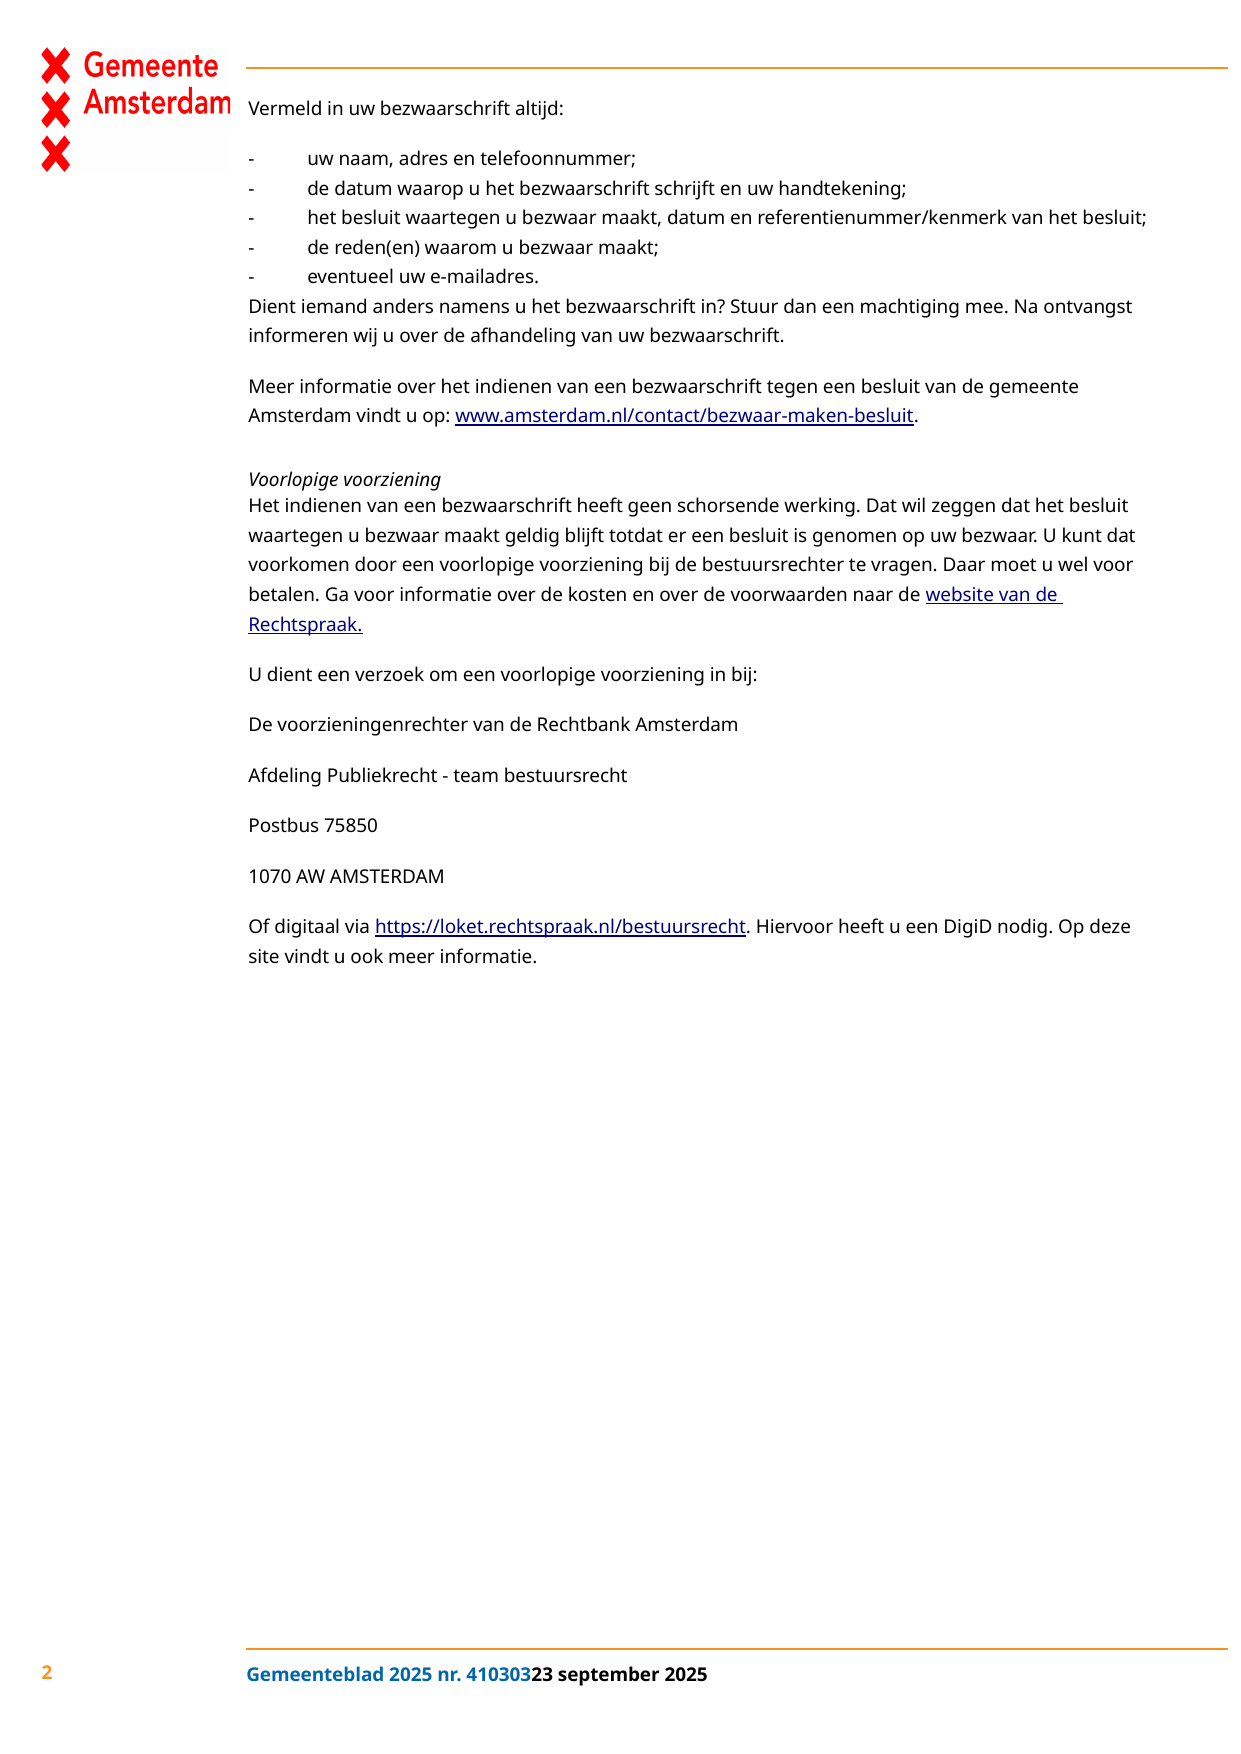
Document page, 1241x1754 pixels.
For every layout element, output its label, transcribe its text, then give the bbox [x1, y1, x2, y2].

list uw naam, adres en telefoonnummer; [248, 145, 1152, 171]
text Dient iemand anders namens u het bezwaarschrift in? Stuur dan een machtiging mee. Na ontvangst informeren wij u over de afhandeling van uw bezwaarschrift. [248, 293, 1152, 348]
text Of digitaal via https://loket.rechtspraak.nl/bestuursrecht. Hiervoor heeft u een DigiD nodig. Op deze site vindt u ook meer informatie. [248, 913, 1152, 968]
text Het indienen van een bezwaarschrift heeft geen schorsende werking. Dat wil zeggen dat het besluit waartegen u bezwaar maakt geldig blijft totdat er een besluit is genomen op uw bezwaar. U kunt dat voorkomen door een voorlopige voorziening bij de bestuursrechter te vragen. Daar moet u wel voor betalen. Ga voor informatie over de kosten en over de voorwaarden naar de website van de Rechtspraak. [248, 492, 1152, 636]
list de datum waarop u het bezwaarschrift schrijft en uw handtekening; [248, 175, 1152, 201]
text U dient een verzoek om een voorlopige voorziening in bij: [248, 661, 1152, 687]
text Voorlopige voorziening [248, 467, 1152, 492]
text Meer informatie over het indienen van een bezwaarschrift tegen een besluit van de gemeente Amsterdam vindt u op: www.amsterdam.nl/contact/bezwaar-maken-besluit. [248, 373, 1152, 428]
text Postbus 75850 [248, 812, 1152, 838]
list eventueel uw e-mailadres. [248, 263, 1152, 289]
text Afdeling Publiekrecht - team bestuursrecht [248, 762, 1152, 788]
picture [41, 47, 231, 172]
text 1070 AW AMSTERDAM [248, 863, 1152, 888]
text De voorzieningenrechter van de Rechtbank Amsterdam [248, 712, 1152, 737]
list de reden(en) waarom u bezwaar maakt; [248, 234, 1152, 260]
text Vermeld in uw bezwaarschrift altijd: [248, 95, 1152, 121]
list het besluit waartegen u bezwaar maakt, datum en referentienummer/kenmerk van het besluit; [248, 204, 1152, 230]
